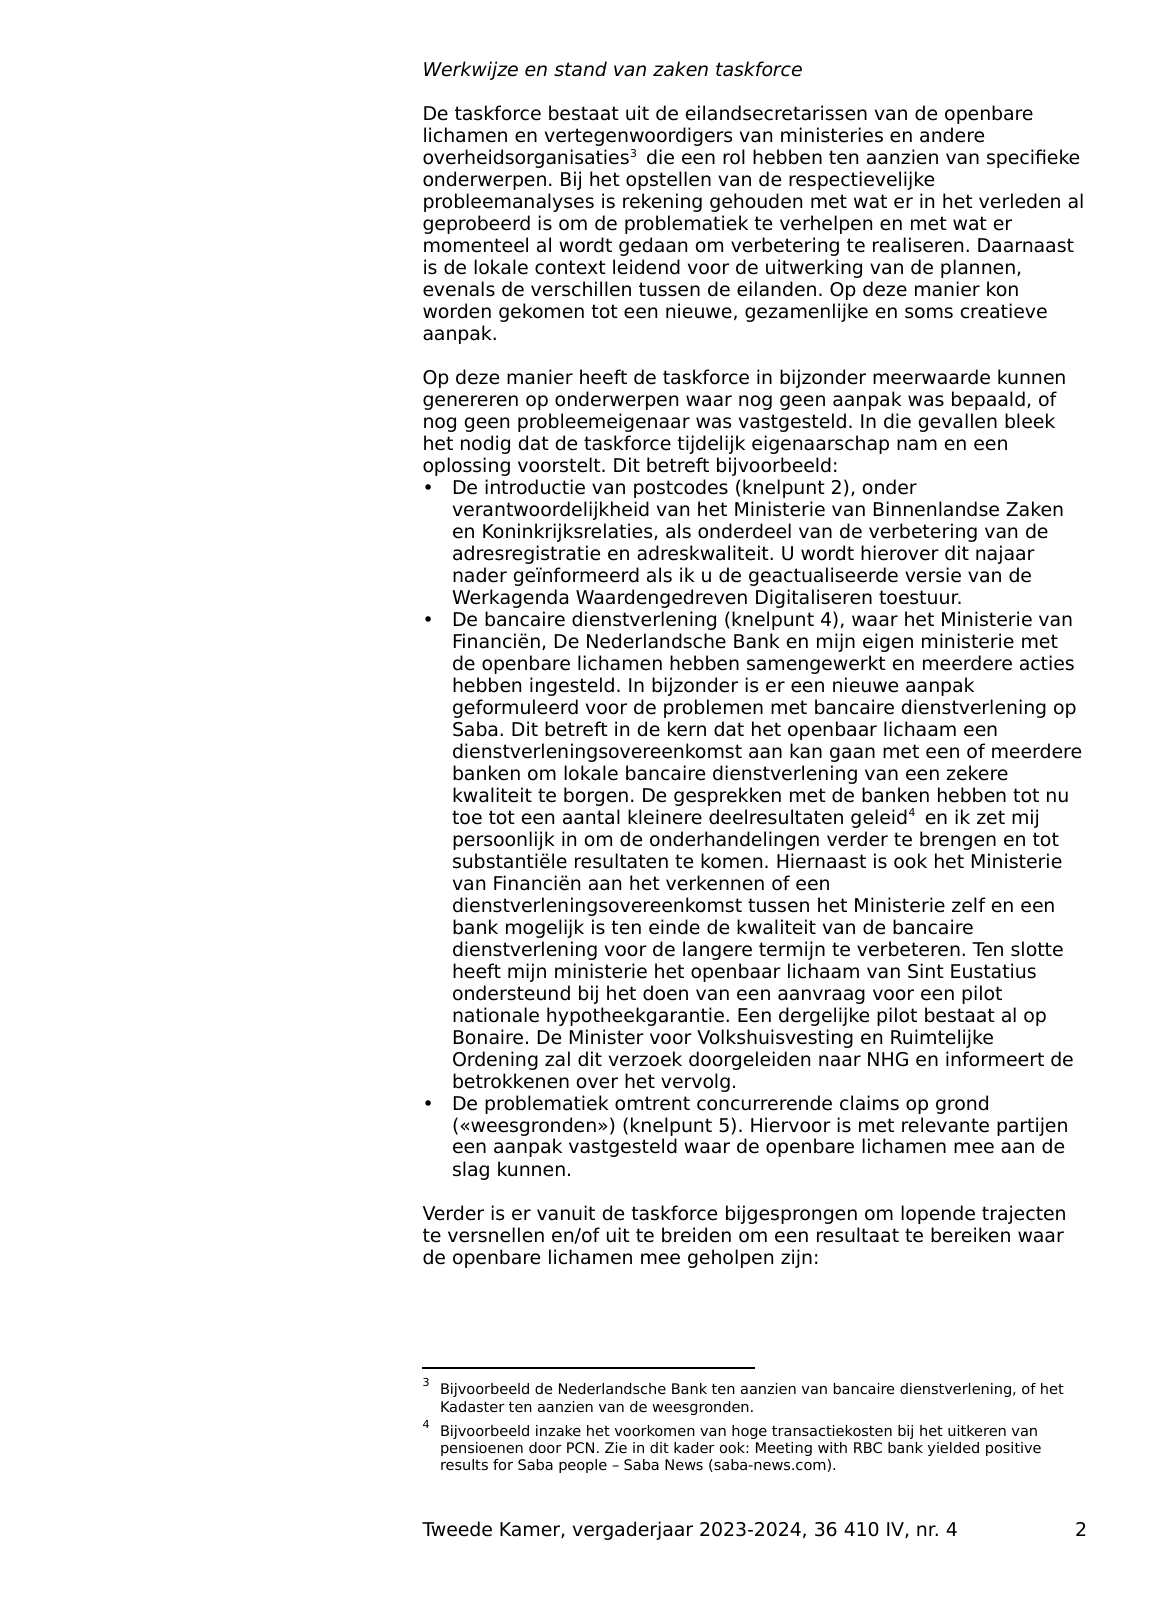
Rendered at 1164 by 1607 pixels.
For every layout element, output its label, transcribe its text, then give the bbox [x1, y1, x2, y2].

text • De introductie van postcodes (knelpunt 2), onder verantwoordelijkheid van het Ministerie van Binnenlandse Zaken en Koninkrijksrelaties, als onderdeel van de verbetering van de adresregistratie en adreskwaliteit. U wordt hierover dit najaar nader geïnformeerd als ik u de geactualiseerde versie van de Werkagenda Waardengedreven Digitaliseren toestuur. [422, 477, 1087, 609]
text De taskforce bestaat uit de eilandsecretarissen van de openbare lichamen en vertegenwoordigers van ministeries en andere overheidsorganisaties die een rol hebben ten aanzien van specifieke onderwerpen. Bij het opstellen van de respectievelijke probleemanalyses is rekening gehouden met wat er in het verleden al geprobeerd is om de problematiek te verhelpen en met wat er momenteel al wordt gedaan om verbetering te realiseren. Daarnaast is de lokale context leidend voor de uitwerking van de plannen, evenals de verschillen tussen de eilanden. Op deze manier kon worden gekomen tot een nieuwe, gezamenlijke en soms creatieve aanpak. [422, 103, 1087, 345]
text Op deze manier heeft de taskforce in bijzonder meerwaarde kunnen genereren op onderwerpen waar nog geen aanpak was bepaald, of nog geen probleemeigenaar was vastgesteld. In die gevallen bleek het nodig dat de taskforce tijdelijk eigenaarschap nam en een oplossing voorstelt. Dit betreft bijvoorbeeld: [422, 367, 1087, 477]
text Bijvoorbeeld de Nederlandsche Bank ten aanzien van bancaire dienstverlening, of het Kadaster ten aanzien van de weesgronden. [422, 1377, 1087, 1416]
text • De problematiek omtrent concurrerende claims op grond («weesgronden») (knelpunt 5). Hiervoor is met relevante partijen een aanpak vastgesteld waar de openbare lichamen mee aan de slag kunnen. [422, 1092, 1087, 1180]
text • De bancaire dienstverlening (knelpunt 4), waar het Ministerie van Financiën, De Nederlandsche Bank en mijn eigen ministerie met de openbare lichamen hebben samengewerkt en meerdere acties hebben ingesteld. In bijzonder is er een nieuwe aanpak geformuleerd voor de problemen met bancaire dienstverlening op Saba. Dit betreft in de kern dat het openbaar lichaam een dienstverleningsovereenkomst aan kan gaan met een of meerdere banken om lokale bancaire dienstverlening van een zekere kwaliteit te borgen. De gesprekken met de banken hebben tot nu toe tot een aantal kleinere deelresultaten geleid en ik zet mij persoonlijk in om de onderhandelingen verder te brengen en tot substantiële resultaten te komen. Hiernaast is ook het Ministerie van Financiën aan het verkennen of een dienstverleningsovereenkomst tussen het Ministerie zelf en een bank mogelijk is ten einde de kwaliteit van de bancaire dienstverlening voor de langere termijn te verbeteren. Ten slotte heeft mijn ministerie het openbaar lichaam van Sint Eustatius ondersteund bij het doen van een aanvraag voor een pilot nationale hypotheekgarantie. Een dergelijke pilot bestaat al op Bonaire. De Minister voor Volkshuisvesting en Ruimtelijke Ordening zal dit verzoek doorgeleiden naar NHG en informeert de betrokkenen over het vervolg. [422, 609, 1087, 1092]
text Verder is er vanuit de taskforce bijgesprongen om lopende trajecten te versnellen en/of uit te breiden om een resultaat te bereiken waar de openbare lichamen mee geholpen zijn: [422, 1203, 1087, 1268]
subtitle Werkwijze en stand van zaken taskforce [422, 59, 1087, 81]
text Bijvoorbeeld inzake het voorkomen van hoge transactiekosten bij het uitkeren van pensioenen door PCN. Zie in dit kader ook: Meeting with RBC bank yielded positive results for Saba people – Saba News (saba-news.com). [422, 1418, 1087, 1474]
